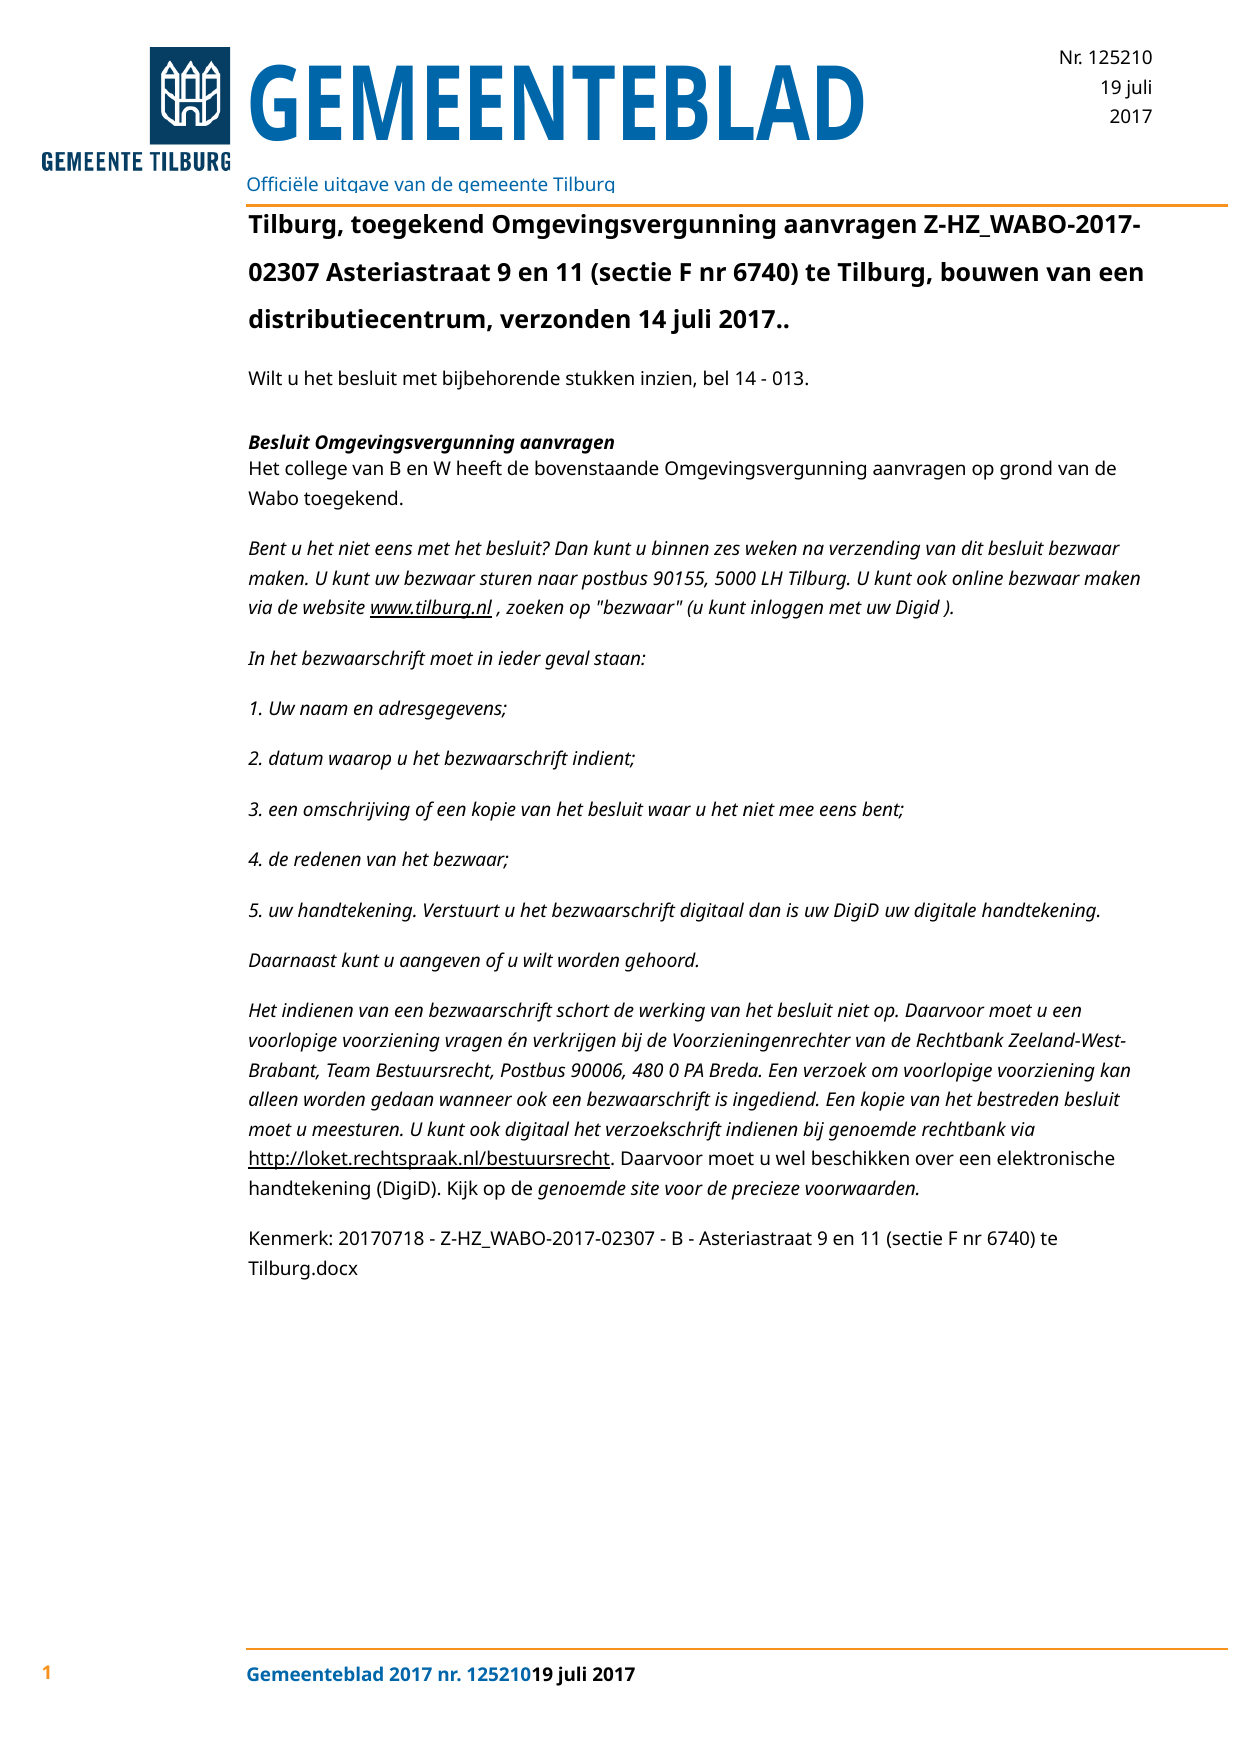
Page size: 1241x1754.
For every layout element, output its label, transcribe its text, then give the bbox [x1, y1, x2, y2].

text Daarnaast kunt u aangeven of u wilt worden gehoord. [248, 947, 1152, 973]
text 2. datum waarop u het bezwaarschrift indient; [248, 746, 1152, 771]
text Besluit Omgevingsvergunning aanvragen [248, 429, 1152, 455]
text 4. de redenen van het bezwaar; [248, 846, 1152, 872]
text Bent u het niet eens met het besluit? Dan kunt u binnen zes weken na verzending van dit besluit bezwaar maken. U kunt uw bezwaar sturen naar postbus 90155, 5000 LH Tilburg. U kunt ook online bezwaar maken via de website www.tilburg.nl , zoeken op "bezwaar" (u kunt inloggen met uw Digid ). [248, 535, 1152, 620]
text Wilt u het besluit met bijbehorende stukken inzien, bel 14 - 013. [248, 366, 1152, 391]
text 5. uw handtekening. Verstuurt u het bezwaarschrift digitaal dan is uw DigiD uw digitale handtekening. [248, 897, 1152, 923]
text Kenmerk: 20170718 - Z-HZ_WABO-2017-02307 - B - Asteriastraat 9 en 11 (sectie F nr 6740) te Tilburg.docx [248, 1226, 1152, 1281]
text Het indienen van een bezwaarschrift schort de werking van het besluit niet op. Daarvoor moet u een voorlopige voorziening vragen én verkrijgen bij de Voorzieningenrechter van de Rechtbank Zeeland-West-Brabant, Team Bestuursrecht, Postbus 90006, 480 0 PA Breda. Een verzoek om voorlopige voorziening kan alleen worden gedaan wanneer ook een bezwaarschrift is ingediend. Een kopie van het bestreden besluit moet u meesturen. U kunt ook digitaal het verzoekschrift indienen bij genoemde rechtbank via http://loket.rechtspraak.nl/bestuursrecht. Daarvoor moet u wel beschikken over een elektronische handtekening (DigiD). Kijk op de genoemde site voor de precieze voorwaarden. [248, 998, 1152, 1201]
text 3. een omschrijving of een kopie van het besluit waar u het niet mee eens bent; [248, 796, 1152, 822]
text Het college van B en W heeft de bovenstaande Omgevingsvergunning aanvragen op grond van de Wabo toegekend. [248, 455, 1152, 511]
picture [41, 47, 231, 172]
text 1. Uw naam en adresgegevens; [248, 695, 1152, 721]
text In het bezwaarschrift moet in ieder geval staan: [248, 645, 1152, 671]
text Tilburg, toegekend Omgevingsvergunning aanvragen Z-HZ_WABO-2017-02307 Asteriastraat 9 en 11 (sectie F nr 6740) te Tilburg, bouwen van een distributiecentrum, verzonden 14 juli 2017.. [248, 207, 1152, 336]
